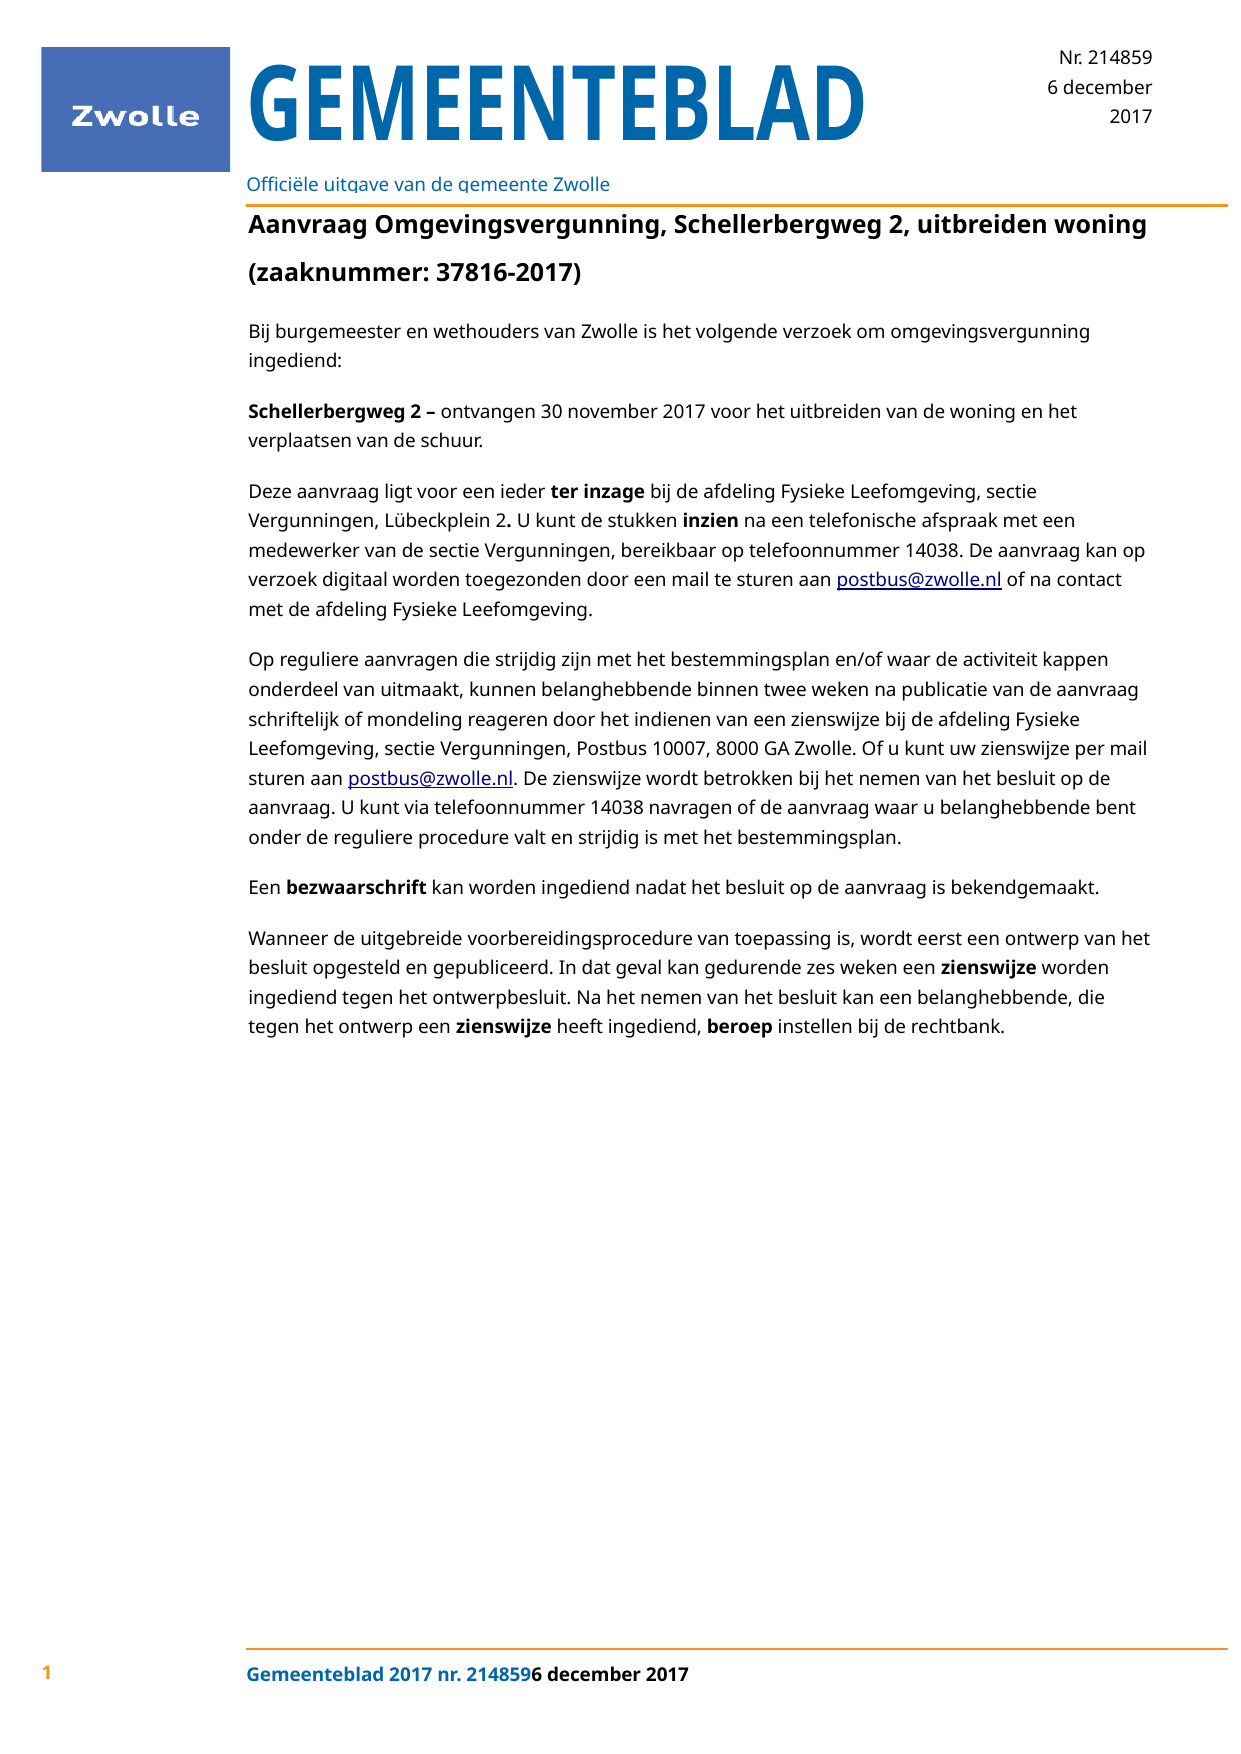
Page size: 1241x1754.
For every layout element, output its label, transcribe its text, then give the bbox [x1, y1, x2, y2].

text Bij burgemeester en wethouders van Zwolle is het volgende verzoek om omgevingsvergunning ingediend: [248, 318, 1152, 373]
picture [41, 47, 231, 172]
text Schellerbergweg 2 – ontvangen 30 november 2017 voor het uitbreiden van de woning en het verplaatsen van de schuur. [248, 398, 1152, 453]
text Deze aanvraag ligt voor een ieder ter inzage bij de afdeling Fysieke Leefomgeving, sectie Vergunningen, Lübeckplein 2. U kunt de stukken inzien na een telefonische afspraak met een medewerker van de sectie Vergunningen, bereikbaar op telefoonnummer 14038. De aanvraag kan op verzoek digitaal worden toegezonden door een mail te sturen aan postbus@zwolle.nl of na contact met de afdeling Fysieke Leefomgeving. [248, 478, 1152, 622]
text Een bezwaarschrift kan worden ingediend nadat het besluit op de aanvraag is bekendgemaakt. [248, 874, 1152, 900]
text Aanvraag Omgevingsvergunning, Schellerbergweg 2, uitbreiden woning (zaaknummer: 37816-2017) [248, 207, 1152, 288]
text Wanneer de uitgebreide voorbereidingsprocedure van toepassing is, wordt eerst een ontwerp van het besluit opgesteld en gepubliceerd. In dat geval kan gedurende zes weken een zienswijze worden ingediend tegen het ontwerpbesluit. Na het nemen van het besluit kan een belanghebbende, die tegen het ontwerp een zienswijze heeft ingediend, beroep instellen bij de rechtbank. [248, 925, 1152, 1039]
text Op reguliere aanvragen die strijdig zijn met het bestemmingsplan en/of waar de activiteit kappen onderdeel van uitmaakt, kunnen belanghebbende binnen twee weken na publicatie van de aanvraag schriftelijk of mondeling reageren door het indienen van een zienswijze bij de afdeling Fysieke Leefomgeving, sectie Vergunningen, Postbus 10007, 8000 GA Zwolle. Of u kunt uw zienswijze per mail sturen aan postbus@zwolle.nl. De zienswijze wordt betrokken bij het nemen van het besluit op de aanvraag. U kunt via telefoonnummer 14038 navragen of de aanvraag waar u belanghebbende bent onder de reguliere procedure valt en strijdig is met het bestemmingsplan. [248, 647, 1152, 850]
